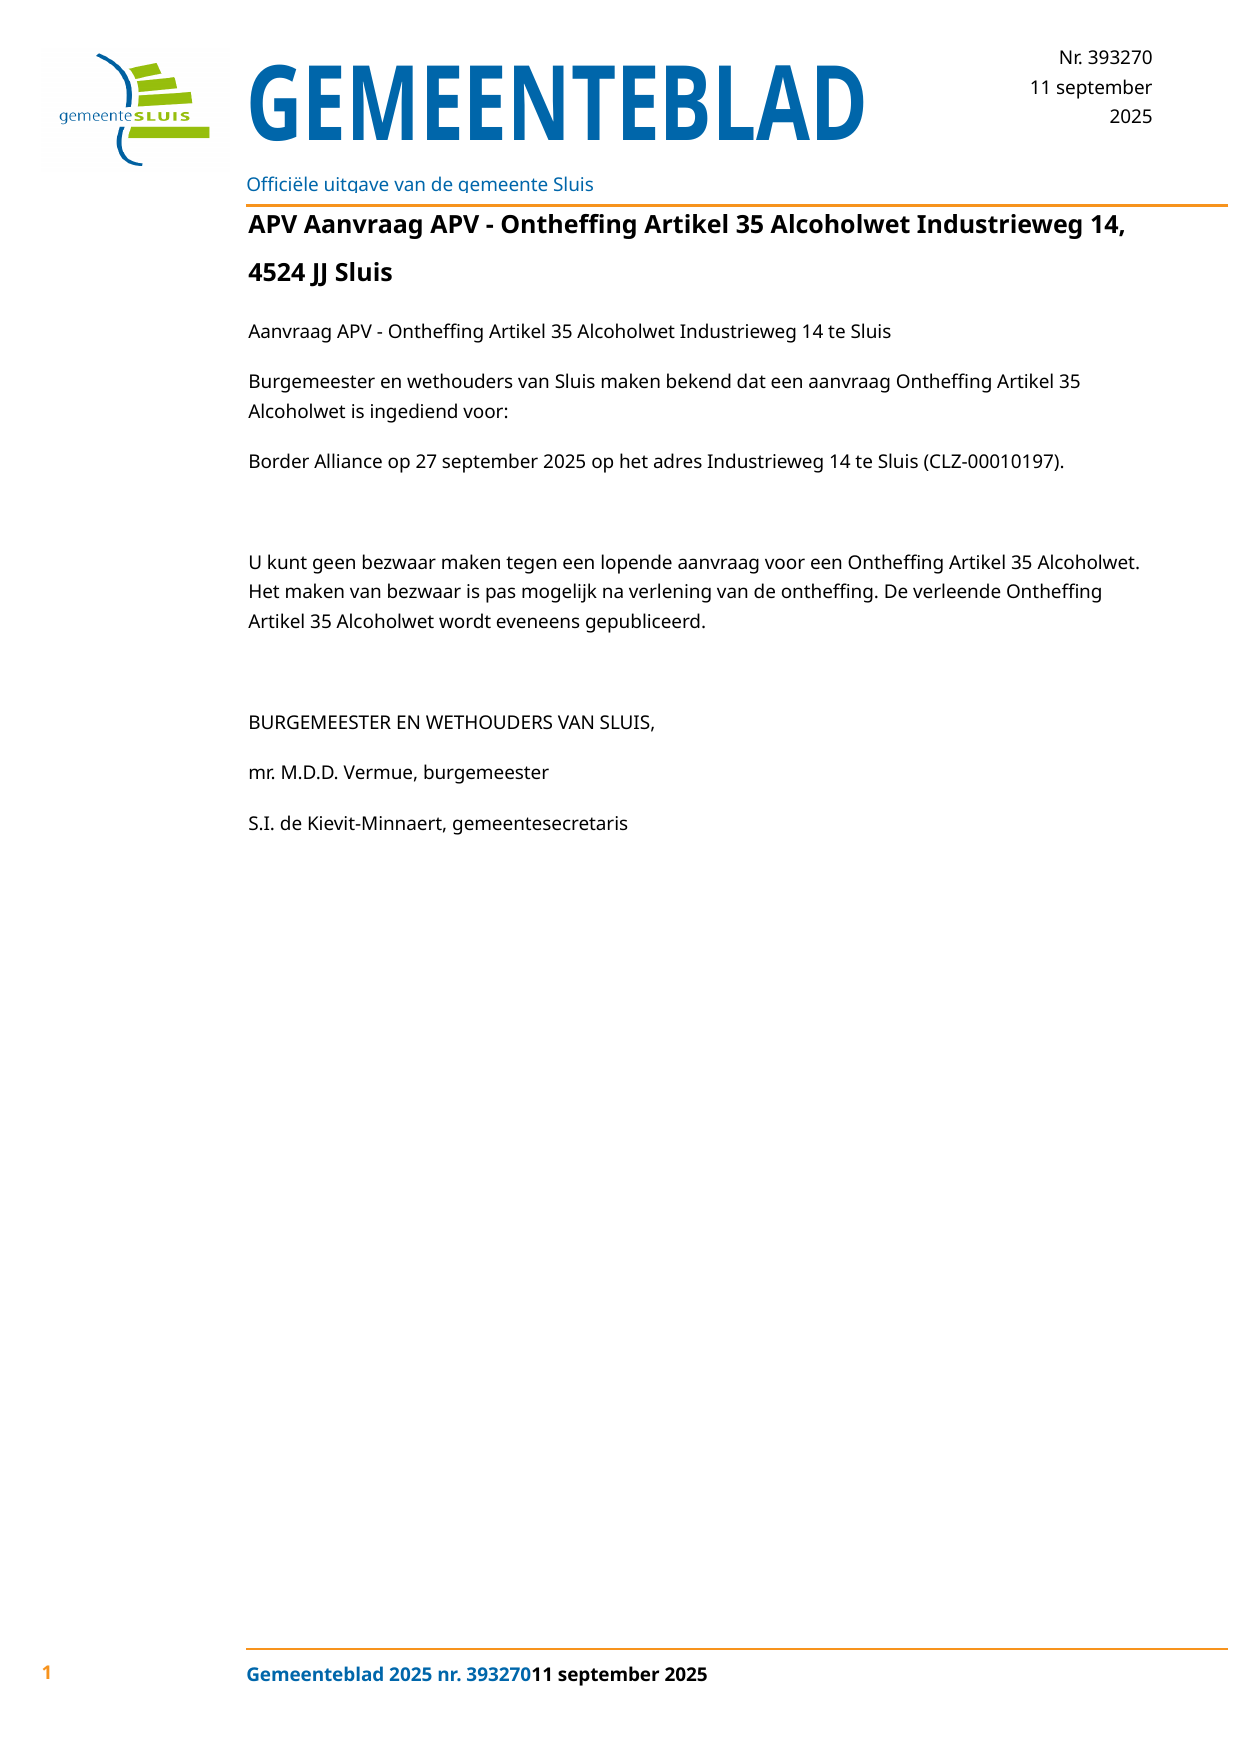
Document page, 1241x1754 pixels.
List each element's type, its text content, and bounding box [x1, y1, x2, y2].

text mr. M.D.D. Vermue, burgemeester [248, 759, 1152, 785]
text Border Alliance op 27 september 2025 op het adres Industrieweg 14 te Sluis (CLZ-00010197). [248, 448, 1152, 474]
text Aanvraag APV - Ontheffing Artikel 35 Alcoholwet Industrieweg 14 te Sluis [248, 318, 1152, 344]
text U kunt geen bezwaar maken tegen een lopende aanvraag voor een Ontheffing Artikel 35 Alcoholwet. Het maken van bezwaar is pas mogelijk na verlening van de ontheffing. De verleende Ontheffing Artikel 35 Alcoholwet wordt eveneens gepubliceerd. [248, 549, 1152, 634]
picture [41, 47, 231, 172]
text APV Aanvraag APV - Ontheffing Artikel 35 Alcoholwet Industrieweg 14, 4524 JJ Sluis [248, 207, 1152, 288]
text BURGEMEESTER EN WETHOUDERS VAN SLUIS, [248, 709, 1152, 735]
text S.I. de Kievit-Minnaert, gemeentesecretaris [248, 810, 1152, 836]
text Burgemeester en wethouders van Sluis maken bekend dat een aanvraag Ontheffing Artikel 35 Alcoholwet is ingediend voor: [248, 368, 1152, 424]
